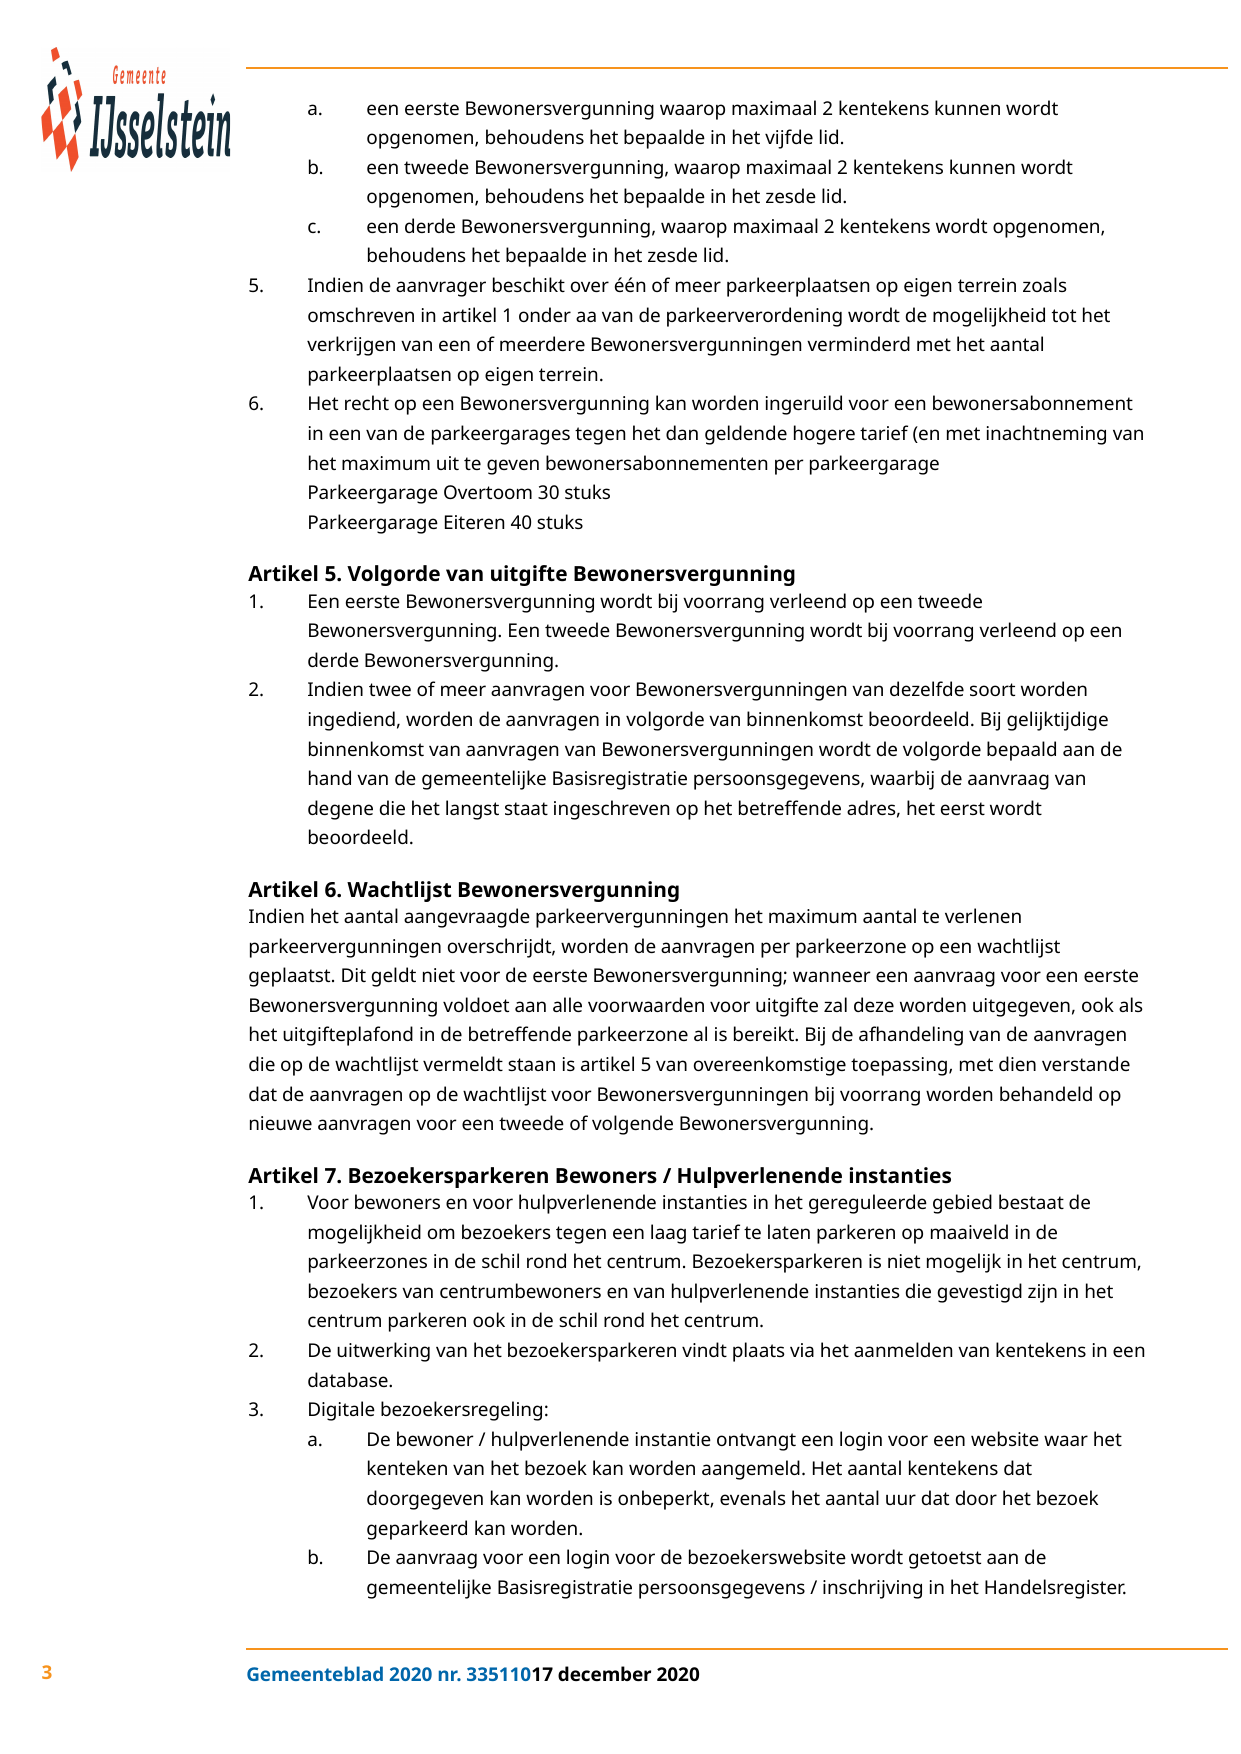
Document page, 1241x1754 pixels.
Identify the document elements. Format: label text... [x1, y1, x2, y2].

list De uitwerking van het bezoekersparkeren vindt plaats via het aanmelden van kentekens in een database. [248, 1337, 1152, 1392]
list een eerste Bewonersvergunning waarop maximaal 2 kentekens kunnen wordt opgenomen, behoudens het bepaalde in het vijfde lid. [307, 95, 1152, 150]
picture [41, 47, 231, 172]
list Een eerste Bewonersvergunning wordt bij voorrang verleend op een tweede Bewonersvergunning. Een tweede Bewonersvergunning wordt bij voorrang verleend op een derde Bewonersvergunning. [248, 588, 1152, 673]
text Artikel 7. Bezoekersparkeren Bewoners / Hulpverlenende instanties [248, 1161, 1152, 1189]
list een tweede Bewonersvergunning, waarop maximaal 2 kentekens kunnen wordt opgenomen, behoudens het bepaalde in het zesde lid. [307, 154, 1152, 209]
list De aanvraag voor een login voor de bezoekerswebsite wordt getoetst aan de gemeentelijke Basisregistratie persoonsgegevens / inschrijving in het Handelsregister. [307, 1544, 1152, 1599]
list een derde Bewonersvergunning, waarop maximaal 2 kentekens wordt opgenomen, behoudens het bepaalde in het zesde lid. [307, 213, 1152, 268]
list Indien de aanvrager beschikt over één of meer parkeerplaatsen op eigen terrein zoals omschreven in artikel 1 onder aa van de parkeerverordening wordt de mogelijkheid tot het verkrijgen van een of meerdere Bewonersvergunningen verminderd met het aantal parkeerplaatsen op eigen terrein. [248, 272, 1152, 387]
list Indien twee of meer aanvragen voor Bewonersvergunningen van dezelfde soort worden ingediend, worden de aanvragen in volgorde van binnenkomst beoordeeld. Bij gelijktijdige binnenkomst van aanvragen van Bewonersvergunningen wordt de volgorde bepaald aan de hand van de gemeentelijke Basisregistratie persoonsgegevens, waarbij de aanvraag van degene die het langst staat ingeschreven op het betreffende adres, het eerst wordt beoordeeld. [248, 677, 1152, 850]
list Parkeergarage Eiteren 40 stuks [248, 509, 1152, 535]
list Parkeergarage Overtoom 30 stuks [248, 479, 1152, 505]
text Artikel 6. Wachtlijst Bewonersvergunning [248, 875, 1152, 903]
text Artikel 5. Volgorde van uitgifte Bewonersvergunning [248, 559, 1152, 588]
text Indien het aantal aangevraagde parkeervergunningen het maximum aantal te verlenen parkeervergunningen overschrijdt, worden de aanvragen per parkeerzone op een wachtlijst geplaatst. Dit geldt niet voor de eerste Bewonersvergunning; wanneer een aanvraag voor een eerste Bewonersvergunning voldoet aan alle voorwaarden voor uitgifte zal deze worden uitgegeven, ook als het uitgifteplafond in de betreffende parkeerzone al is bereikt. Bij de afhandeling van de aanvragen die op de wachtlijst vermeldt staan is artikel 5 van overeenkomstige toepassing, met dien verstande dat de aanvragen op de wachtlijst voor Bewonersvergunningen bij voorrang worden behandeld op nieuwe aanvragen voor een tweede of volgende Bewonersvergunning. [248, 903, 1152, 1136]
list Het recht op een Bewonersvergunning kan worden ingeruild voor een bewonersabonnement in een van de parkeergarages tegen het dan geldende hogere tarief (en met inachtneming van het maximum uit te geven bewonersabonnementen per parkeergarage [248, 391, 1152, 476]
list De bewoner / hulpverlenende instantie ontvangt een login voor een website waar het kenteken van het bezoek kan worden aangemeld. Het aantal kentekens dat doorgegeven kan worden is onbeperkt, evenals het aantal uur dat door het bezoek geparkeerd kan worden. [307, 1426, 1152, 1540]
list Digitale bezoekersregeling: [248, 1396, 1152, 1422]
list Voor bewoners en voor hulpverlenende instanties in het gereguleerde gebied bestaat de mogelijkheid om bezoekers tegen een laag tarief te laten parkeren op maaiveld in de parkeerzones in de schil rond het centrum. Bezoekersparkeren is niet mogelijk in het centrum, bezoekers van centrumbewoners en van hulpverlenende instanties die gevestigd zijn in het centrum parkeren ook in de schil rond het centrum. [248, 1189, 1152, 1333]
